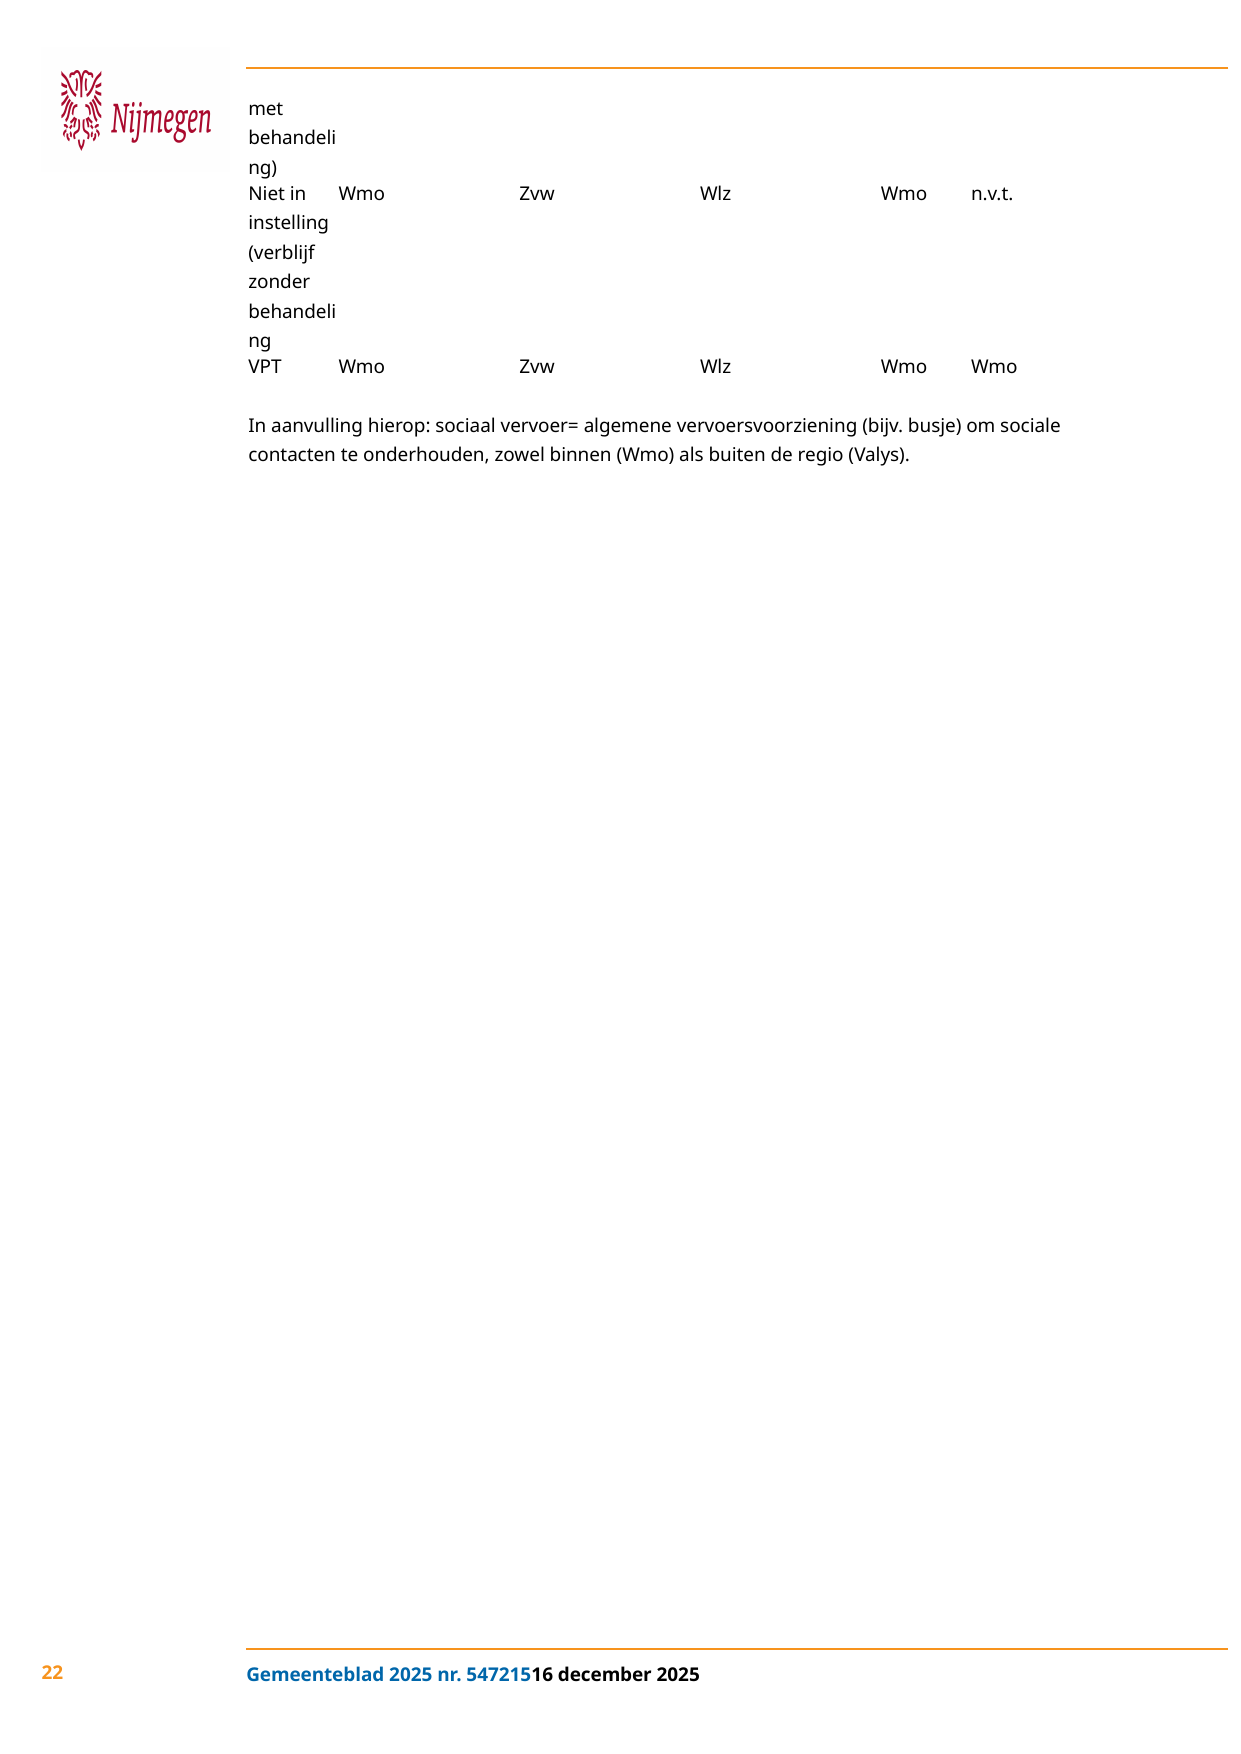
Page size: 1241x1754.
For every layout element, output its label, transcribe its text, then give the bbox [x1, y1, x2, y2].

table_cell n.v.t. [971, 180, 1152, 353]
picture [41, 47, 231, 172]
table_cell Wmo [881, 180, 971, 353]
table_cell [519, 95, 700, 180]
table_cell Wmo [881, 353, 971, 379]
table_cell Wmo [338, 353, 519, 379]
table_cell Zvw [519, 180, 700, 353]
table_cell Wmo [338, 180, 519, 353]
table_cell [700, 95, 881, 180]
table_cell Wmo [971, 353, 1152, 379]
table_cell [971, 95, 1152, 180]
table_cell Zvw [519, 353, 700, 379]
text In aanvulling hierop: sociaal vervoer= algemene vervoersvoorziening (bijv. busje) om sociale contacten te onderhouden, zowel binnen (Wmo) als buiten de regio (Valys). [248, 412, 1152, 467]
table_cell met behandeling) [248, 95, 338, 180]
table_cell VPT [248, 353, 338, 379]
table_cell [338, 95, 519, 180]
table_cell [881, 95, 971, 180]
table_cell Wlz [700, 180, 881, 353]
table_cell Wlz [700, 353, 881, 379]
table_cell Niet in instelling (verblijf zonder behandeling [248, 180, 338, 353]
